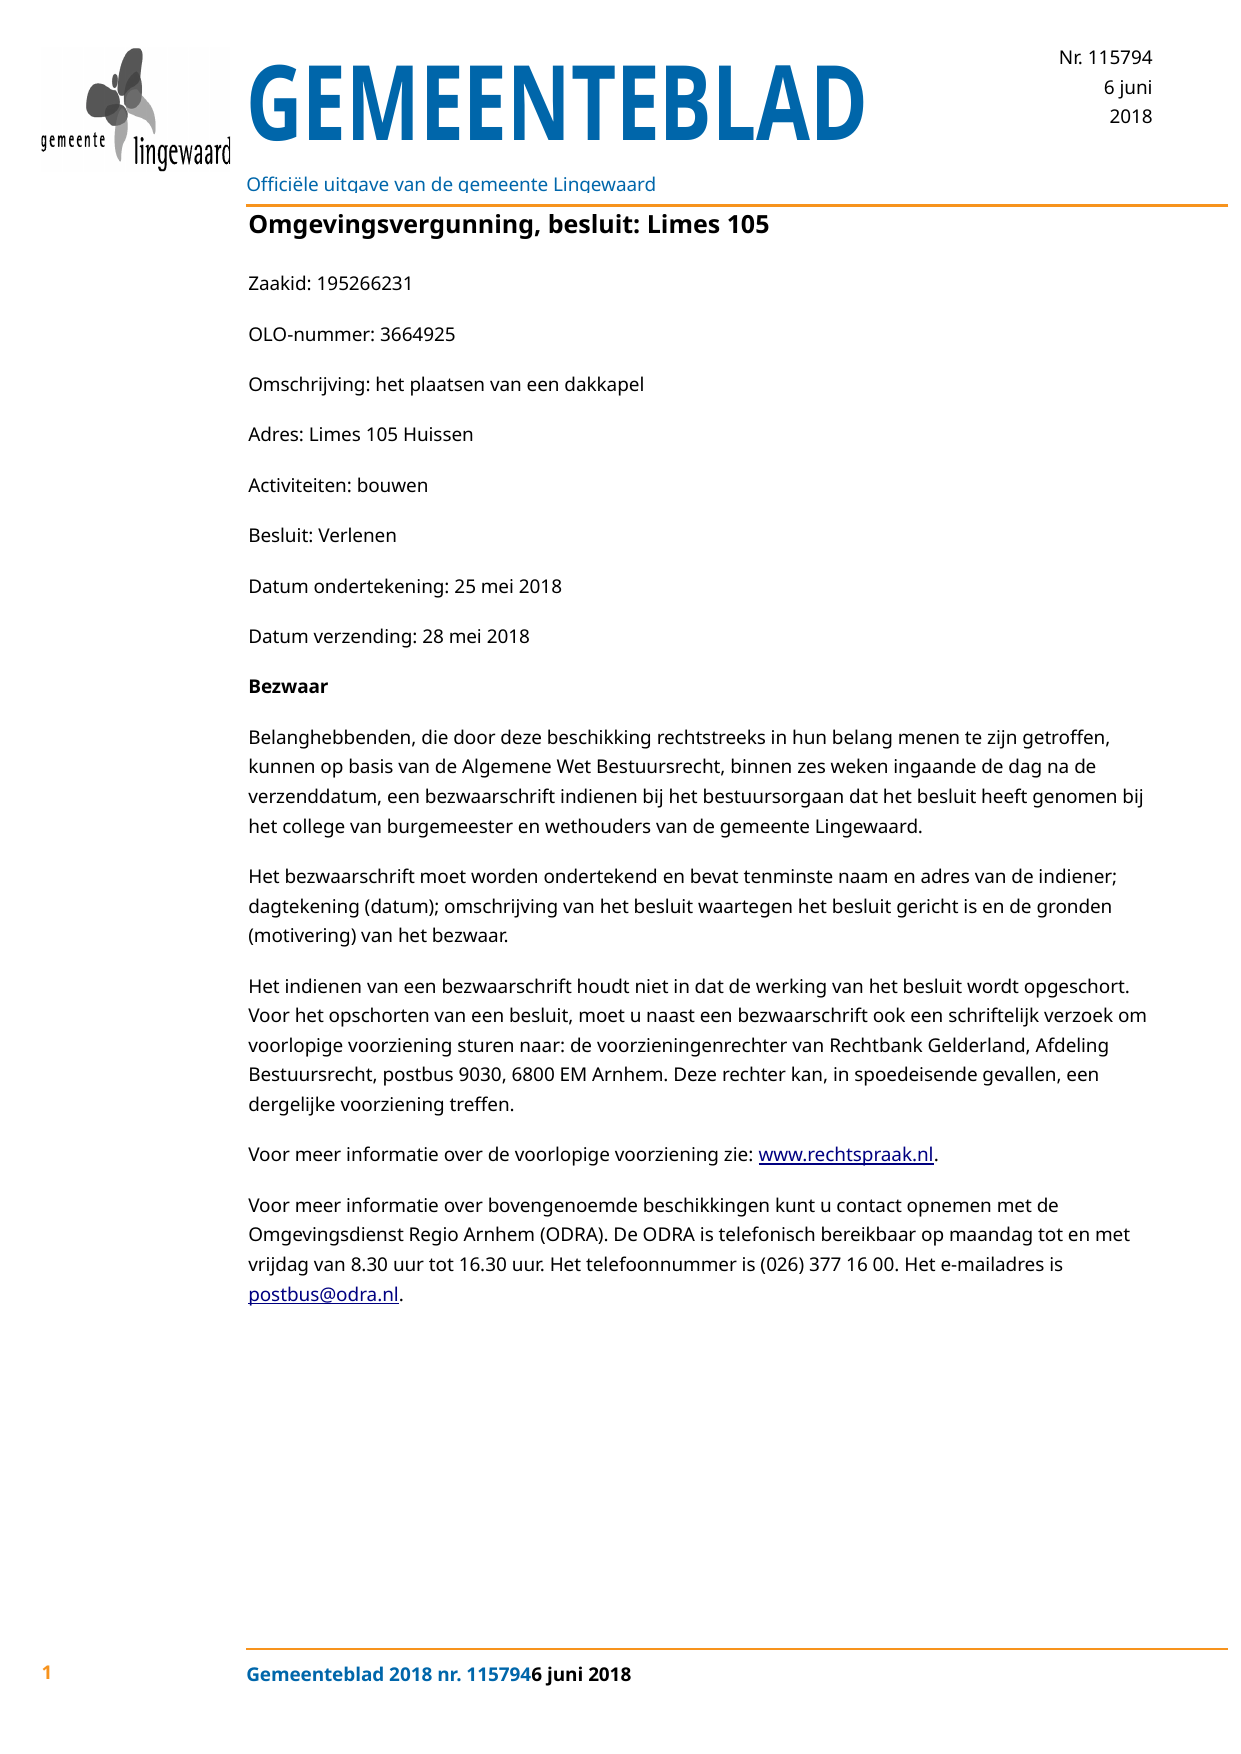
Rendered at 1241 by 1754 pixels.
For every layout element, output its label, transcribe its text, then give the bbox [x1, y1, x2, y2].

text Datum ondertekening: 25 mei 2018 [248, 573, 1152, 598]
text OLO-nummer: 3664925 [248, 321, 1152, 346]
text Het bezwaarschrift moet worden ondertekend en bevat tenminste naam en adres van de indiener; dagtekening (datum); omschrijving van het besluit waartegen het besluit gericht is en de gronden (motivering) van het bezwaar. [248, 863, 1152, 948]
text Voor meer informatie over bovengenoemde beschikkingen kunt u contact opnemen met de Omgevingsdienst Regio Arnhem (ODRA). De ODRA is telefonisch bereikbaar op maandag tot en met vrijdag van 8.30 uur tot 16.30 uur. Het telefoonnummer is (026) 377 16 00. Het e-mailadres is postbus@odra.nl. [248, 1192, 1152, 1306]
text Adres: Limes 105 Huissen [248, 422, 1152, 447]
text Het indienen van een bezwaarschrift houdt niet in dat de werking van het besluit wordt opgeschort. Voor het opschorten van een besluit, moet u naast een bezwaarschrift ook een schriftelijk verzoek om voorlopige voorziening sturen naar: de voorzieningenrechter van Rechtbank Gelderland, Afdeling Bestuursrecht, postbus 9030, 6800 EM Arnhem. Deze rechter kan, in spoedeisende gevallen, een dergelijke voorziening treffen. [248, 973, 1152, 1117]
text Omschrijving: het plaatsen van een dakkapel [248, 371, 1152, 397]
text Voor meer informatie over de voorlopige voorziening zie: www.rechtspraak.nl. [248, 1142, 1152, 1167]
text Besluit: Verlenen [248, 522, 1152, 548]
text Belanghebbenden, die door deze beschikking rechtstreeks in hun belang menen te zijn getroffen, kunnen op basis van de Algemene Wet Bestuursrecht, binnen zes weken ingaande de dag na de verzenddatum, een bezwaarschrift indienen bij het bestuursorgaan dat het besluit heeft genomen bij het college van burgemeester en wethouders van de gemeente Lingewaard. [248, 724, 1152, 838]
text Omgevingsvergunning, besluit: Limes 105 [248, 207, 1152, 241]
picture [41, 47, 231, 172]
text Zaakid: 195266231 [248, 270, 1152, 296]
text Activiteiten: bouwen [248, 472, 1152, 498]
text Datum verzending: 28 mei 2018 [248, 623, 1152, 649]
text Bezwaar [248, 674, 1152, 699]
